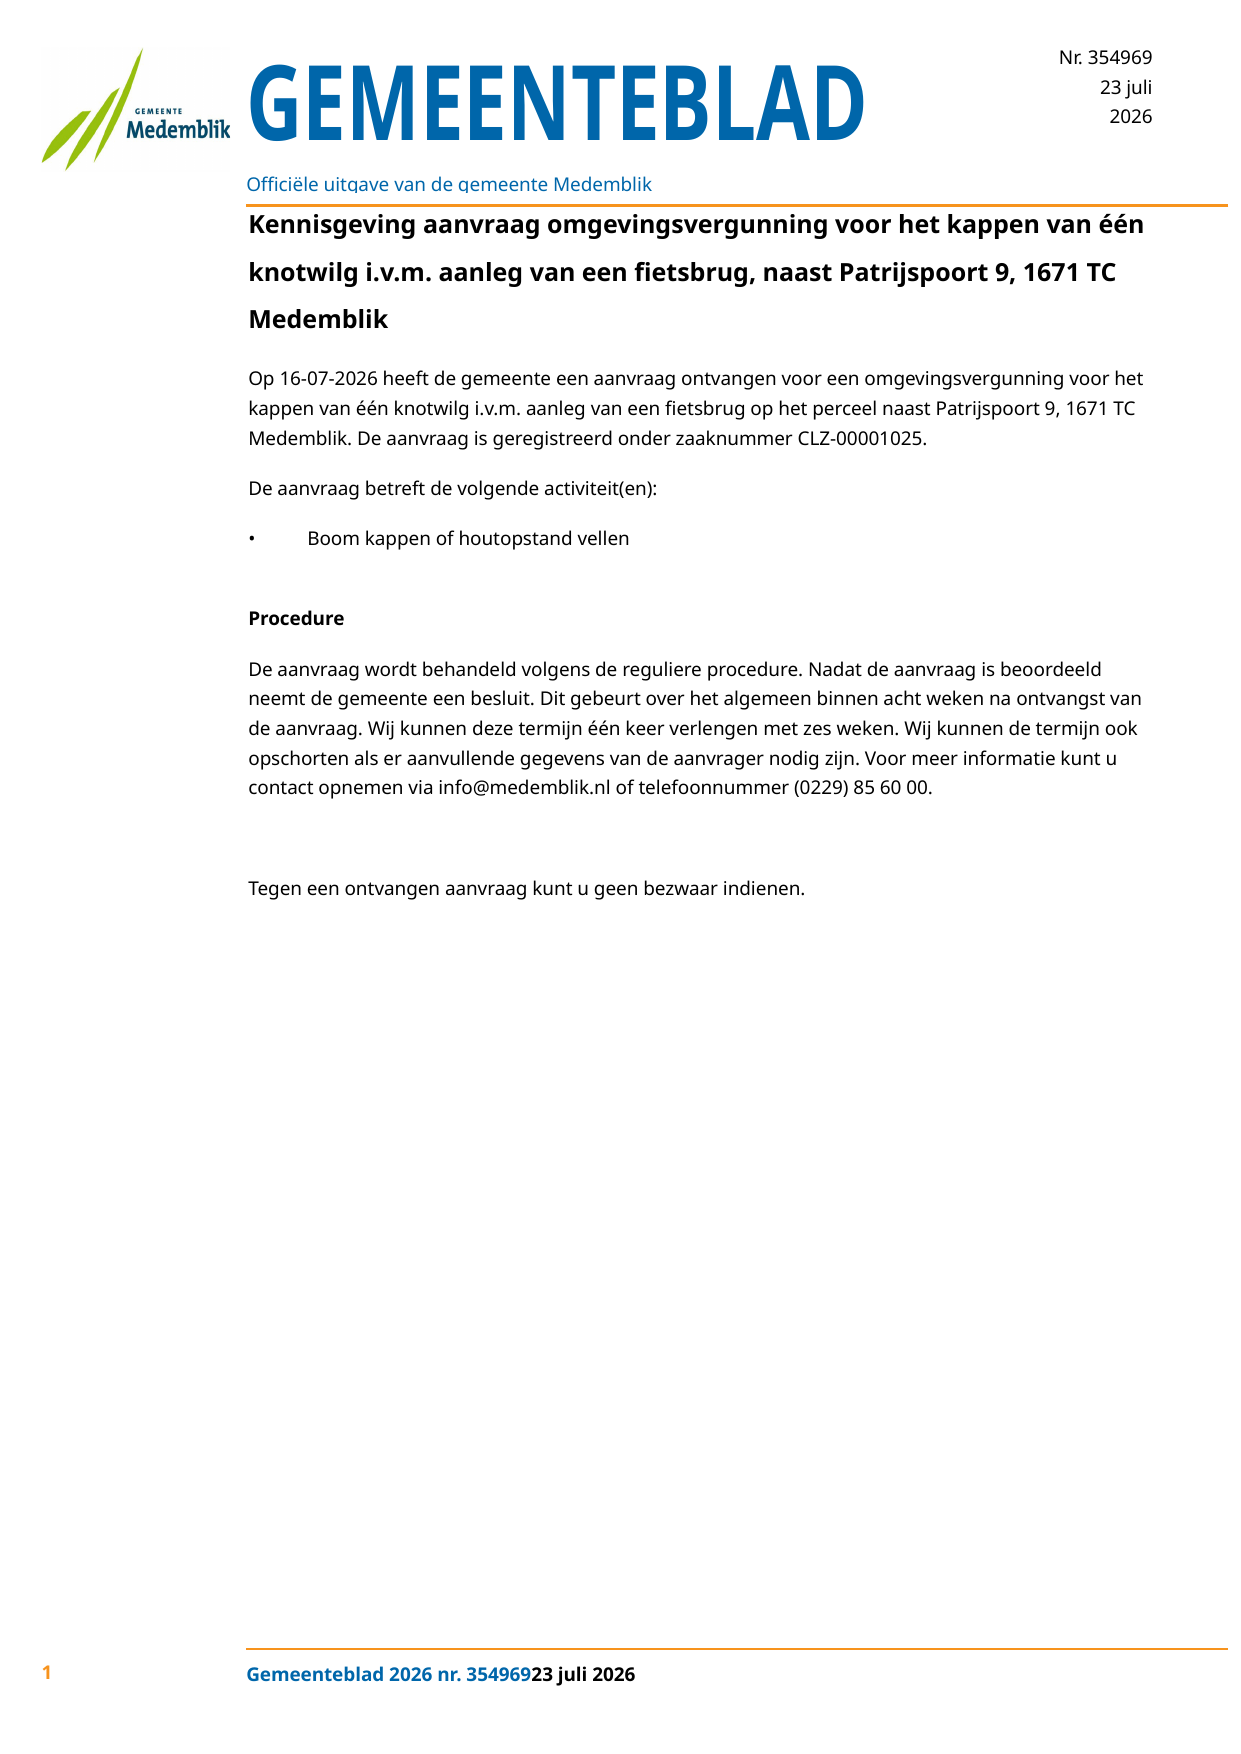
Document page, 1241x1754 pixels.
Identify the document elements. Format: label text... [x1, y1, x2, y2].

text Op 16-07-2026 heeft de gemeente een aanvraag ontvangen voor een omgevingsvergunning voor het kappen van één knotwilg i.v.m. aanleg van een fietsbrug op het perceel naast Patrijspoort 9, 1671 TC Medemblik. De aanvraag is geregistreerd onder zaaknummer CLZ-00001025. [248, 366, 1152, 450]
text De aanvraag betreft de volgende activiteit(en): [248, 475, 1152, 501]
text Tegen een ontvangen aanvraag kunt u geen bezwaar indienen. [248, 875, 1152, 901]
text Procedure [248, 606, 1152, 631]
picture [41, 47, 231, 172]
text De aanvraag wordt behandeld volgens de reguliere procedure. Nadat de aanvraag is beoordeeld neemt de gemeente een besluit. Dit gebeurt over het algemeen binnen acht weken na ontvangst van de aanvraag. Wij kunnen deze termijn één keer verlengen met zes weken. Wij kunnen de termijn ook opschorten als er aanvullende gegevens van de aanvrager nodig zijn. Voor meer informatie kunt u contact opnemen via info@medemblik.nl of telefoonnummer (0229) 85 60 00. [248, 656, 1152, 800]
list Boom kappen of houtopstand vellen [248, 526, 1152, 551]
text Kennisgeving aanvraag omgevingsvergunning voor het kappen van één knotwilg i.v.m. aanleg van een fietsbrug, naast Patrijspoort 9, 1671 TC Medemblik [248, 207, 1152, 336]
